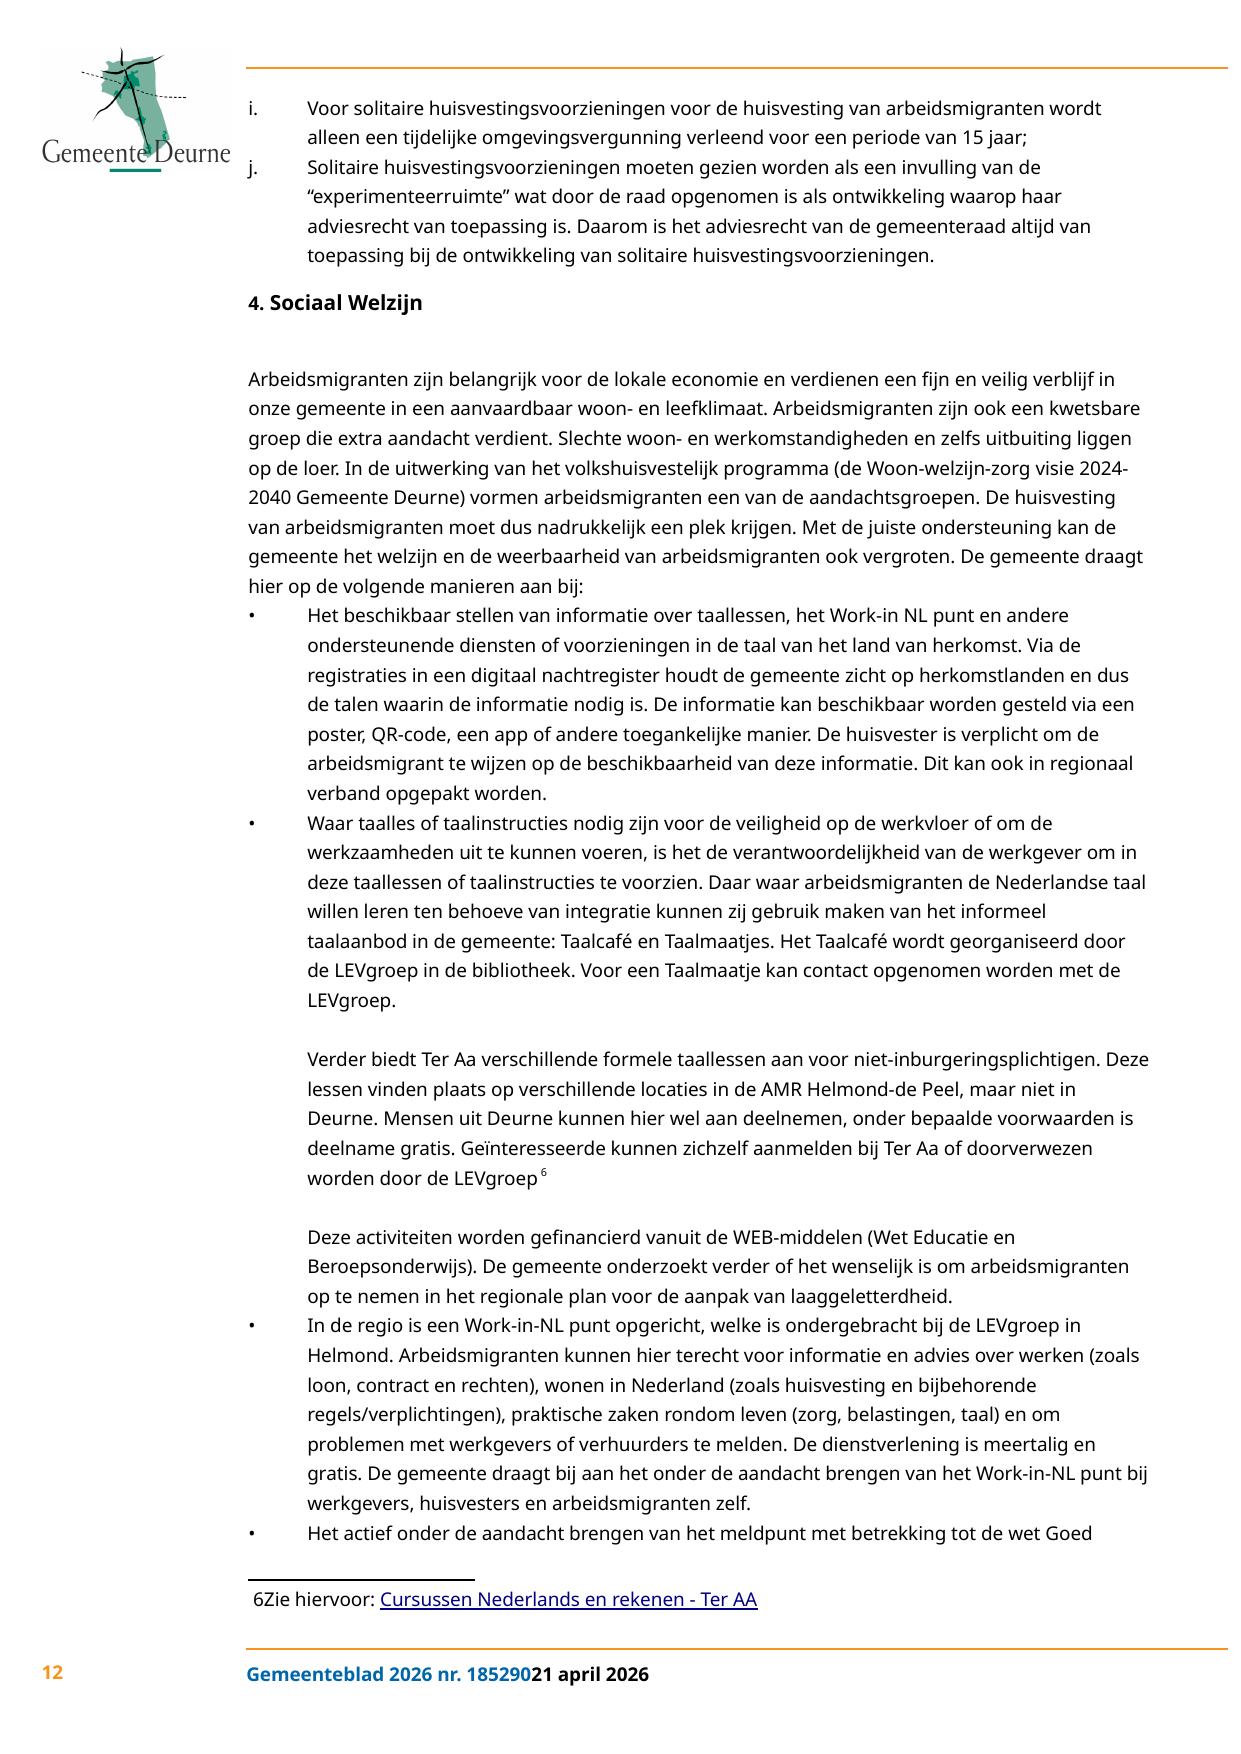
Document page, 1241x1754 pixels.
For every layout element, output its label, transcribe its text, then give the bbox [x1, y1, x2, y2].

list Verder biedt Ter Aa verschillende formele taallessen aan voor niet-inburgeringsplichtigen. Deze lessen vinden plaats op verschillende locaties in de AMR Helmond-de Peel, maar niet in Deurne. Mensen uit Deurne kunnen hier wel aan deelnemen, onder bepaalde voorwaarden is deelname gratis. Geïnteresseerde kunnen zichzelf aanmelden bij Ter Aa of doorverwezen worden door de LEVgroep [248, 1046, 1152, 1191]
list In de regio is een Work-in-NL punt opgericht, welke is ondergebracht bij de LEVgroep in Helmond. Arbeidsmigranten kunnen hier terecht voor informatie en advies over werken (zoals loon, contract en rechten), wonen in Nederland (zoals huisvesting en bijbehorende regels/verplichtingen), praktische zaken rondom leven (zorg, belastingen, taal) en om problemen met werkgevers of verhuurders te melden. De dienstverlening is meertalig en gratis. De gemeente draagt bij aan het onder de aandacht brengen van het Work-in-NL punt bij werkgevers, huisvesters en arbeidsmigranten zelf. [248, 1313, 1152, 1516]
list Zie hiervoor: Cursussen Nederlands en rekenen - Ter AA [248, 1586, 1152, 1612]
text 4. Sociaal Welzijn [248, 288, 1152, 317]
list Het actief onder de aandacht brengen van het meldpunt met betrekking tot de wet Goed [248, 1520, 1152, 1546]
list Deze activiteiten worden gefinancierd vanuit de WEB-middelen (Wet Educatie en Beroepsonderwijs). De gemeente onderzoekt verder of het wenselijk is om arbeidsmigranten op te nemen in het regionale plan voor de aanpak van laaggeletterdheid. [248, 1224, 1152, 1309]
text Arbeidsmigranten zijn belangrijk voor de lokale economie en verdienen een fijn en veilig verblijf in onze gemeente in een aanvaardbaar woon- en leefklimaat. Arbeidsmigranten zijn ook een kwetsbare groep die extra aandacht verdient. Slechte woon- en werkomstandigheden en zelfs uitbuiting liggen op de loer. In de uitwerking van het volkshuisvestelijk programma (de Woon-welzijn-zorg visie 2024-2040 Gemeente Deurne) vormen arbeidsmigranten een van de aandachtsgroepen. De huisvesting van arbeidsmigranten moet dus nadrukkelijk een plek krijgen. Met de juiste ondersteuning kan de gemeente het welzijn en de weerbaarheid van arbeidsmigranten ook vergroten. De gemeente draagt hier op de volgende manieren aan bij: [248, 366, 1152, 599]
list Voor solitaire huisvestingsvoorzieningen voor de huisvesting van arbeidsmigranten wordt alleen een tijdelijke omgevingsvergunning verleend voor een periode van 15 jaar; [248, 95, 1152, 150]
list Het beschikbaar stellen van informatie over taallessen, het Work-in NL punt en andere ondersteunende diensten of voorzieningen in de taal van het land van herkomst. Via de registraties in een digitaal nachtregister houdt de gemeente zicht op herkomstlanden en dus de talen waarin de informatie nodig is. De informatie kan beschikbaar worden gesteld via een poster, QR-code, een app of andere toegankelijke manier. De huisvester is verplicht om de arbeidsmigrant te wijzen op de beschikbaarheid van deze informatie. Dit kan ook in regionaal verband opgepakt worden. [248, 603, 1152, 806]
list Waar taalles of taalinstructies nodig zijn voor de veiligheid op de werkvloer of om de werkzaamheden uit te kunnen voeren, is het de verantwoordelijkheid van de werkgever om in deze taallessen of taalinstructies te voorzien. Daar waar arbeidsmigranten de Nederlandse taal willen leren ten behoeve van integratie kunnen zij gebruik maken van het informeel taalaanbod in de gemeente: Taalcafé en Taalmaatjes. Het Taalcafé wordt georganiseerd door de LEVgroep in de bibliotheek. Voor een Taalmaatje kan contact opgenomen worden met de LEVgroep. [248, 810, 1152, 1013]
picture [41, 47, 231, 172]
list Solitaire huisvestingsvoorzieningen moeten gezien worden als een invulling van de “experimenteerruimte” wat door de raad opgenomen is als ontwikkeling waarop haar adviesrecht van toepassing is. Daarom is het adviesrecht van de gemeenteraad altijd van toepassing bij de ontwikkeling van solitaire huisvestingsvoorzieningen. [248, 154, 1152, 268]
